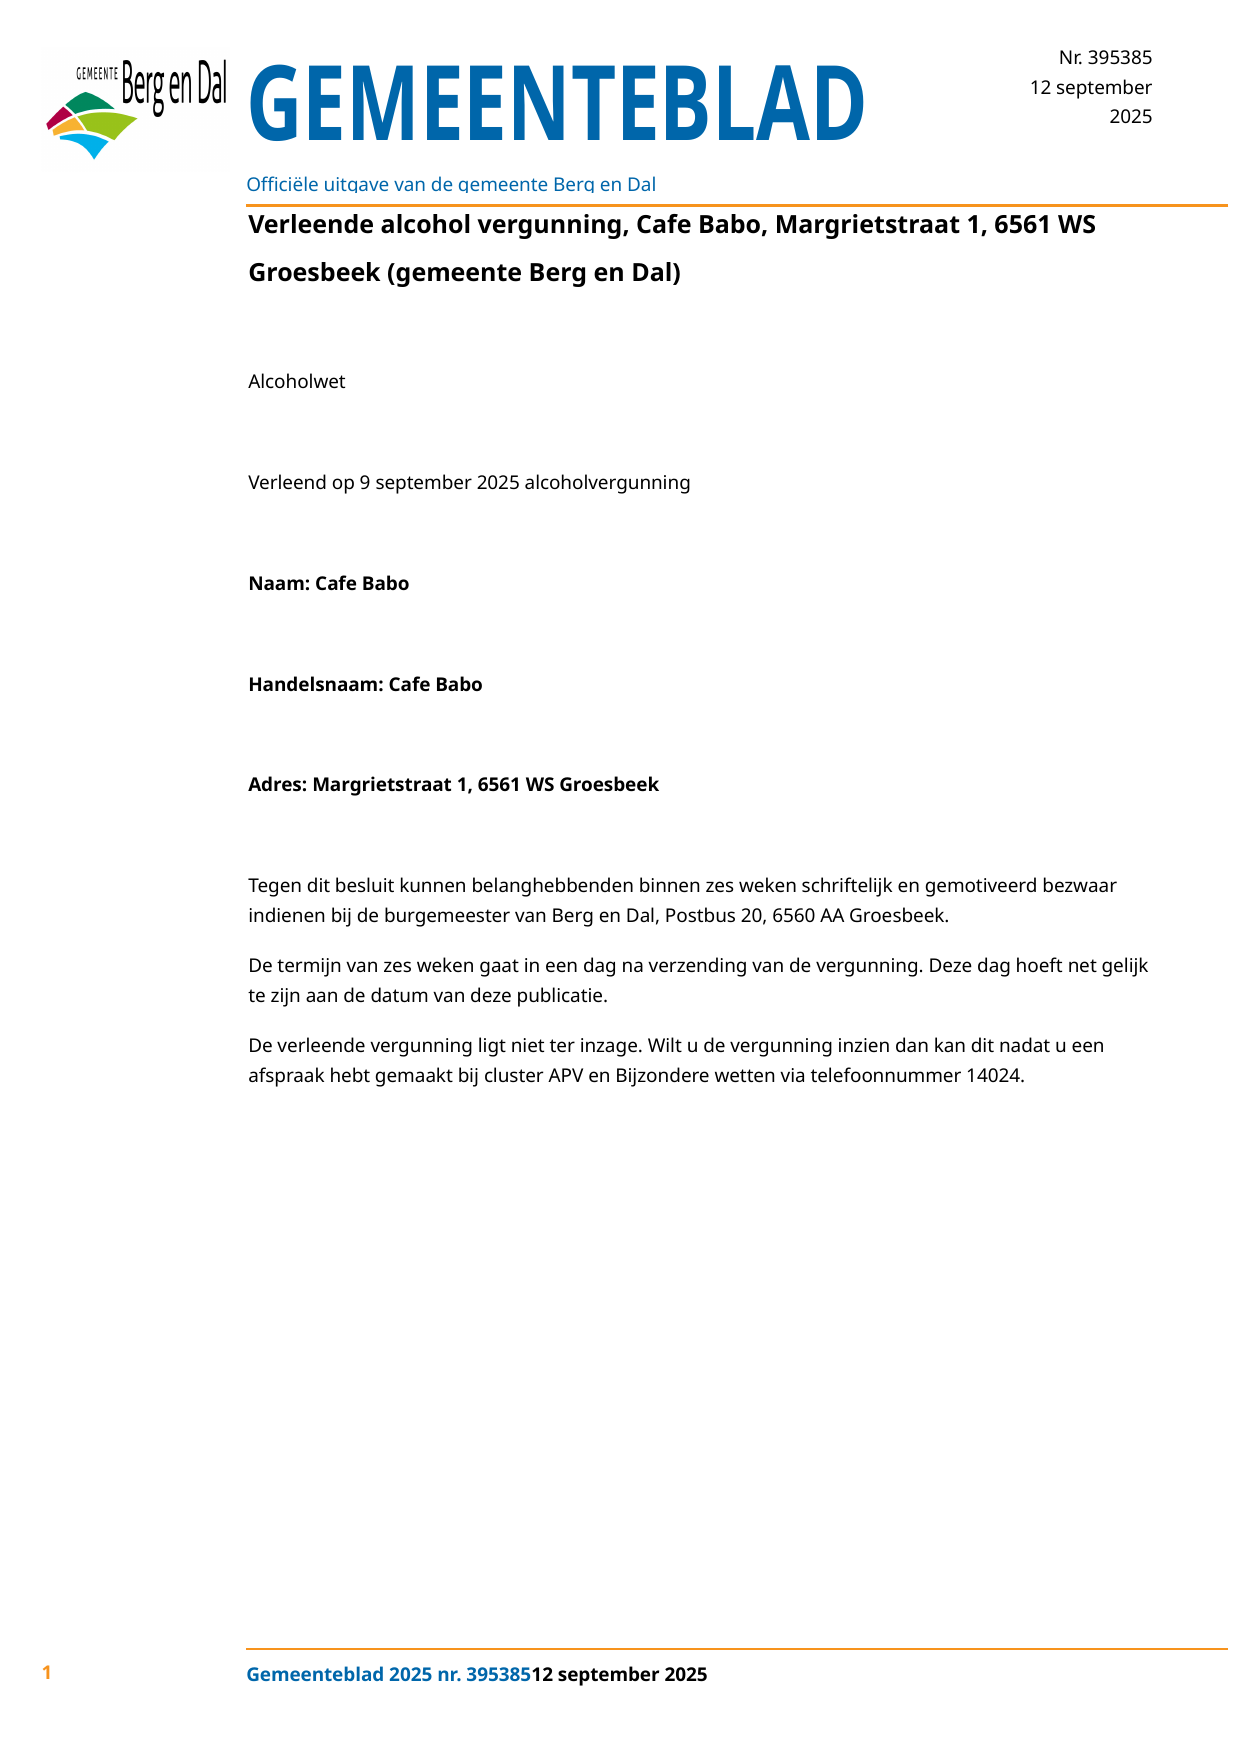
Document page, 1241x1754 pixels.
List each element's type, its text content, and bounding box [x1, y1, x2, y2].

text Naam: Cafe Babo [248, 570, 1152, 596]
text Tegen dit besluit kunnen belanghebbenden binnen zes weken schriftelijk en gemotiveerd bezwaar indienen bij de burgemeester van Berg en Dal, Postbus 20, 6560 AA Groesbeek. [248, 872, 1152, 928]
text Alcoholwet [248, 368, 1152, 394]
text De termijn van zes weken gaat in een dag na verzending van de vergunning. Deze dag hoeft net gelijk te zijn aan de datum van deze publicatie. [248, 952, 1152, 1008]
text Handelsnaam: Cafe Babo [248, 671, 1152, 697]
picture [41, 47, 231, 172]
text Verleende alcohol vergunning, Cafe Babo, Margrietstraat 1, 6561 WS Groesbeek (gemeente Berg en Dal) [248, 207, 1152, 288]
text Adres: Margrietstraat 1, 6561 WS Groesbeek [248, 772, 1152, 797]
text De verleende vergunning ligt niet ter inzage. Wilt u de vergunning inzien dan kan dit nadat u een afspraak hebt gemaakt bij cluster APV en Bijzondere wetten via telefoonnummer 14024. [248, 1032, 1152, 1088]
text Verleend op 9 september 2025 alcoholvergunning [248, 469, 1152, 495]
